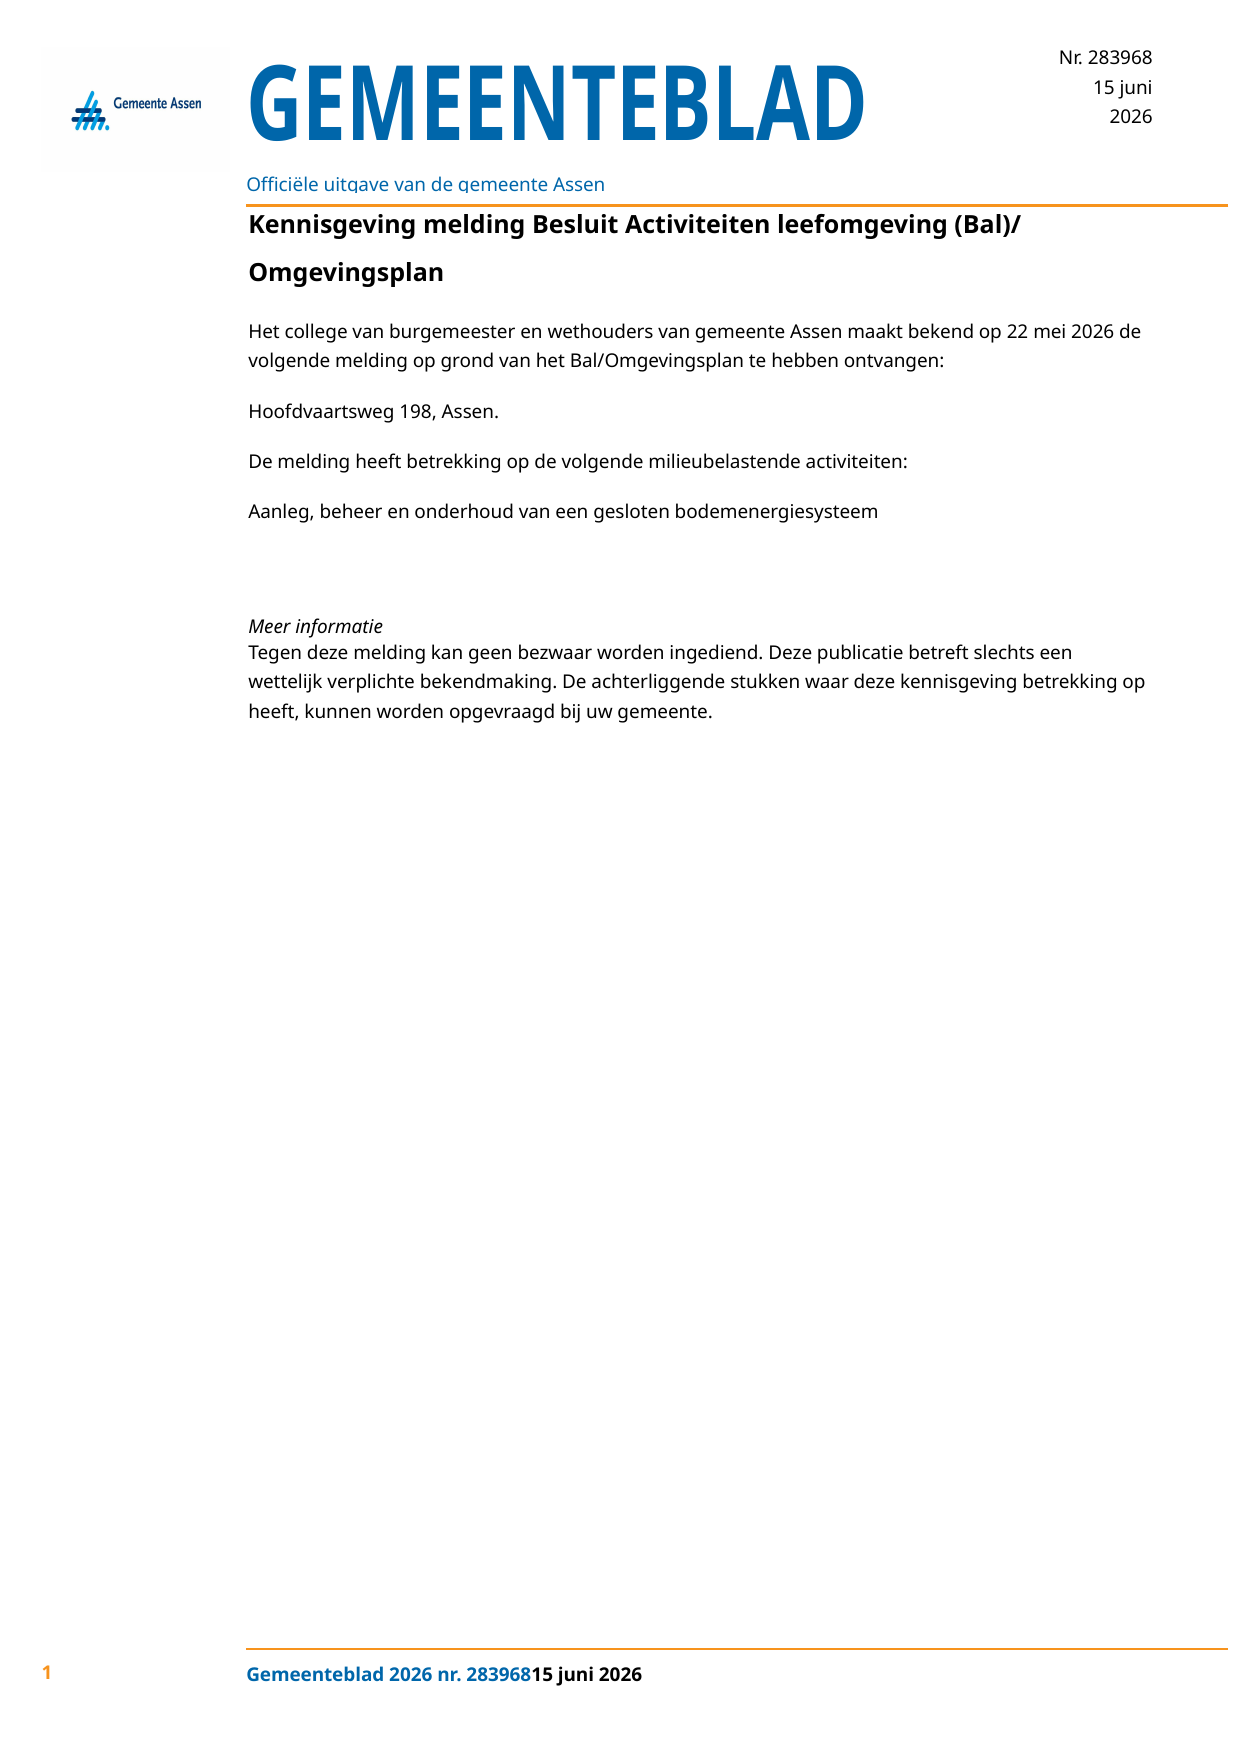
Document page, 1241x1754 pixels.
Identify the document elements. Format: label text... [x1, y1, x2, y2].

text Aanleg, beheer en onderhoud van een gesloten bodemenergiesysteem [248, 499, 1152, 524]
text Kennisgeving melding Besluit Activiteiten leefomgeving (Bal)/ Omgevingsplan [248, 207, 1152, 288]
text Meer informatie [248, 613, 1152, 639]
text De melding heeft betrekking op de volgende milieubelastende activiteiten: [248, 448, 1152, 474]
text Het college van burgemeester en wethouders van gemeente Assen maakt bekend op 22 mei 2026 de volgende melding op grond van het Bal/Omgevingsplan te hebben ontvangen: [248, 318, 1152, 373]
text Hoofdvaartsweg 198, Assen. [248, 398, 1152, 424]
text Tegen deze melding kan geen bezwaar worden ingediend. Deze publicatie betreft slechts een wettelijk verplichte bekendmaking. De achterliggende stukken waar deze kennisgeving betrekking op heeft, kunnen worden opgevraagd bij uw gemeente. [248, 639, 1152, 724]
picture [41, 47, 231, 172]
